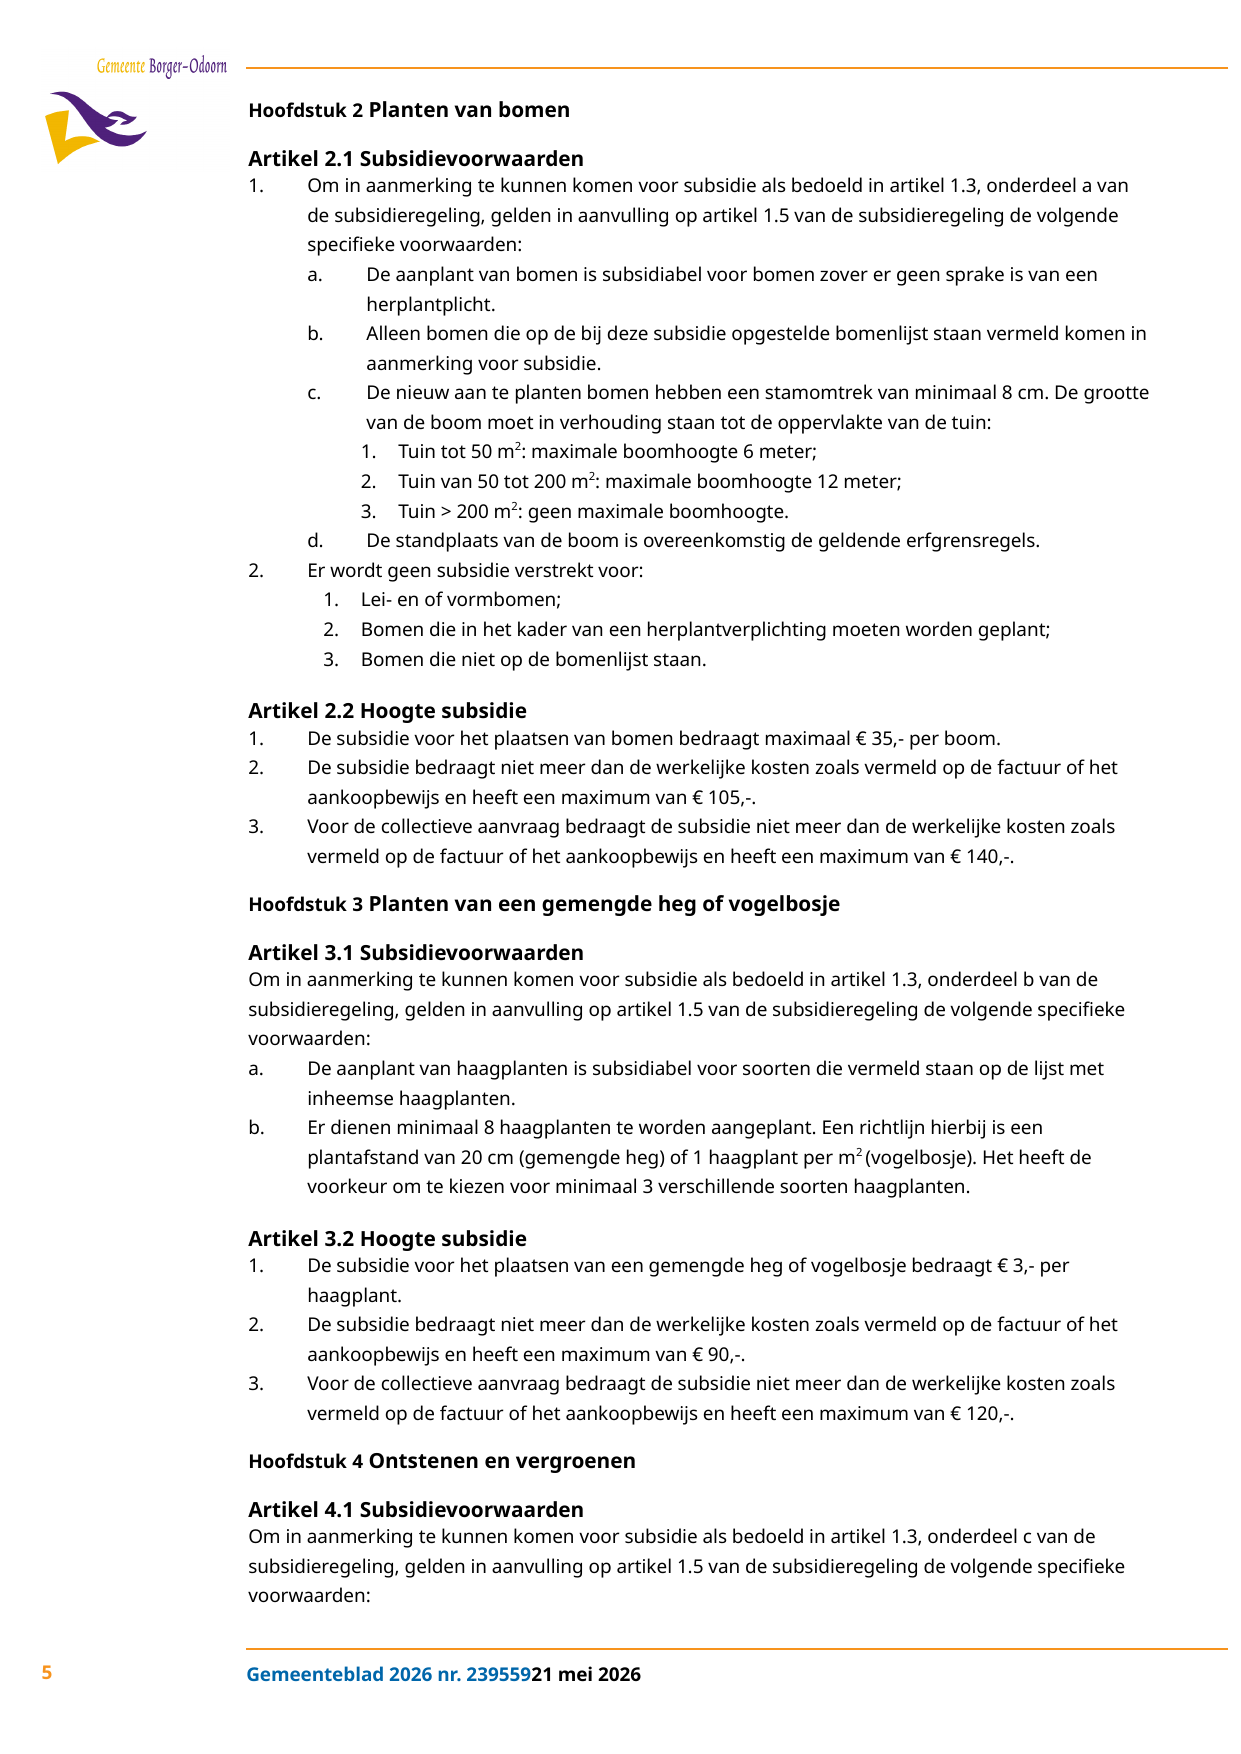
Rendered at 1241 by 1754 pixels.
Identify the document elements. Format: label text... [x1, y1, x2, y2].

list Bomen die niet op de bomenlijst staan. [323, 646, 1152, 672]
text Om in aanmerking te kunnen komen voor subsidie als bedoeld in artikel 1.3, onderdeel b van de subsidieregeling, gelden in aanvulling op artikel 1.5 van de subsidieregeling de volgende specifieke voorwaarden: [248, 966, 1152, 1051]
list Er wordt geen subsidie verstrekt voor: [248, 557, 1152, 583]
text Hoofdstuk 2 Planten van bomen [248, 95, 1152, 123]
list Alleen bomen die op de bij deze subsidie opgestelde bomenlijst staan vermeld komen in aanmerking voor subsidie. [307, 320, 1152, 376]
list Tuin > 200 m2: geen maximale boomhoogte. [361, 498, 1152, 524]
text Artikel 4.1 Subsidievoorwaarden [248, 1495, 1152, 1523]
list Er dienen minimaal 8 haagplanten te worden aangeplant. Een richtlijn hierbij is een plantafstand van 20 cm (gemengde heg) of 1 haagplant per m2 (vogelbosje). Het heeft de voorkeur om te kiezen voor minimaal 3 verschillende soorten haagplanten. [248, 1114, 1152, 1199]
list Om in aanmerking te kunnen komen voor subsidie als bedoeld in artikel 1.3, onderdeel a van de subsidieregeling, gelden in aanvulling op artikel 1.5 van de subsidieregeling de volgende specifieke voorwaarden: [248, 172, 1152, 257]
list Voor de collectieve aanvraag bedraagt de subsidie niet meer dan de werkelijke kosten zoals vermeld op de factuur of het aankoopbewijs en heeft een maximum van € 140,-. [248, 813, 1152, 869]
text Hoofdstuk 3 Planten van een gemengde heg of vogelbosje [248, 889, 1152, 917]
text Artikel 2.1 Subsidievoorwaarden [248, 144, 1152, 172]
list De subsidie bedraagt niet meer dan de werkelijke kosten zoals vermeld op de factuur of het aankoopbewijs en heeft een maximum van € 105,-. [248, 754, 1152, 809]
text Artikel 2.2 Hoogte subsidie [248, 696, 1152, 725]
text Artikel 3.1 Subsidievoorwaarden [248, 938, 1152, 966]
list Tuin tot 50 m2: maximale boomhoogte 6 meter; [361, 439, 1152, 464]
text Hoofdstuk 4 Ontstenen en vergroenen [248, 1446, 1152, 1474]
text Om in aanmerking te kunnen komen voor subsidie als bedoeld in artikel 1.3, onderdeel c van de subsidieregeling, gelden in aanvulling op artikel 1.5 van de subsidieregeling de volgende specifieke voorwaarden: [248, 1523, 1152, 1608]
list Tuin van 50 tot 200 m2: maximale boomhoogte 12 meter; [361, 468, 1152, 494]
list De aanplant van haagplanten is subsidiabel voor soorten die vermeld staan op de lijst met inheemse haagplanten. [248, 1055, 1152, 1110]
list De subsidie voor het plaatsen van bomen bedraagt maximaal € 35,- per boom. [248, 725, 1152, 750]
list Voor de collectieve aanvraag bedraagt de subsidie niet meer dan de werkelijke kosten zoals vermeld op de factuur of het aankoopbewijs en heeft een maximum van € 120,-. [248, 1371, 1152, 1426]
list De standplaats van de boom is overeenkomstig de geldende erfgrensregels. [307, 527, 1152, 553]
list Bomen die in het kader van een herplantverplichting moeten worden geplant; [323, 616, 1152, 642]
text Artikel 3.2 Hoogte subsidie [248, 1224, 1152, 1252]
list Lei- en of vormbomen; [323, 587, 1152, 612]
list De subsidie voor het plaatsen van een gemengde heg of vogelbosje bedraagt € 3,- per haagplant. [248, 1252, 1152, 1308]
picture [41, 47, 231, 172]
list De subsidie bedraagt niet meer dan de werkelijke kosten zoals vermeld op de factuur of het aankoopbewijs en heeft een maximum van € 90,-. [248, 1311, 1152, 1367]
list De aanplant van bomen is subsidiabel voor bomen zover er geen sprake is van een herplantplicht. [307, 261, 1152, 317]
list De nieuw aan te planten bomen hebben een stamomtrek van minimaal 8 cm. De grootte van de boom moet in verhouding staan tot de oppervlakte van de tuin: [307, 379, 1152, 435]
